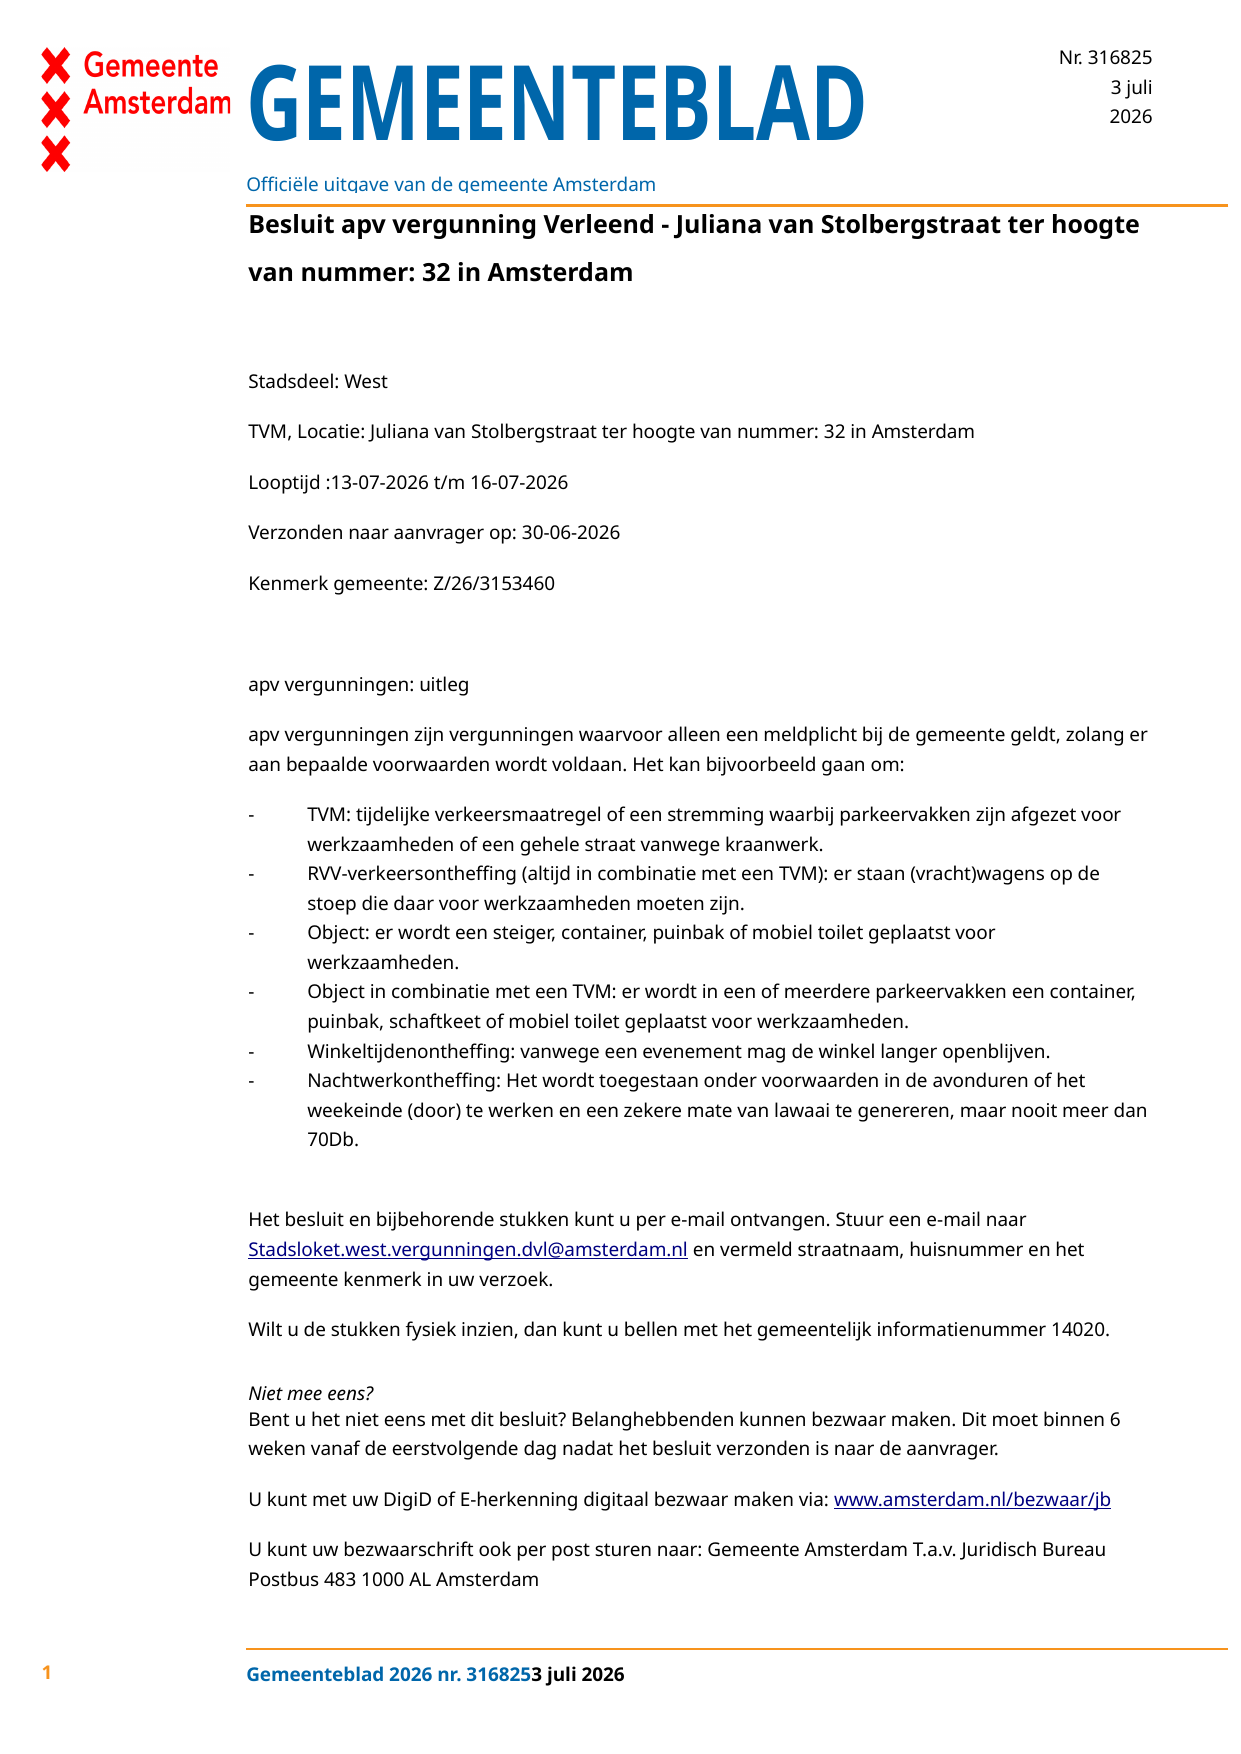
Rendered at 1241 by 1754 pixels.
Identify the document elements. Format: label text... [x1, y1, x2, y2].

text Het besluit en bijbehorende stukken kunt u per e-mail ontvangen. Stuur een e-mail naar Stadsloket.west.vergunningen.dvl@amsterdam.nl en vermeld straatnaam, huisnummer en het gemeente kenmerk in uw verzoek. [248, 1207, 1152, 1292]
text Besluit apv vergunning Verleend - Juliana van Stolbergstraat ter hoogte van nummer: 32 in Amsterdam [248, 207, 1152, 288]
text TVM, Locatie: Juliana van Stolbergstraat ter hoogte van nummer: 32 in Amsterdam [248, 419, 1152, 444]
list Winkeltijdenontheffing: vanwege een evenement mag de winkel langer openblijven. [248, 1038, 1152, 1064]
list RVV-verkeersontheffing (altijd in combinatie met een TVM): er staan (vracht)wagens op de stoep die daar voor werkzaamheden moeten zijn. [248, 860, 1152, 916]
text U kunt met uw DigiD of E-herkenning digitaal bezwaar maken via: www.amsterdam.nl/bezwaar/jb [248, 1486, 1152, 1512]
text Stadsdeel: West [248, 368, 1152, 394]
text Verzonden naar aanvrager op: 30-06-2026 [248, 519, 1152, 545]
list Object: er wordt een steiger, container, puinbak of mobiel toilet geplaatst voor werkzaamheden. [248, 919, 1152, 975]
text Wilt u de stukken fysiek inzien, dan kunt u bellen met het gemeentelijk informatienummer 14020. [248, 1316, 1152, 1342]
text Looptijd :13-07-2026 t/m 16-07-2026 [248, 469, 1152, 495]
text Niet mee eens? [248, 1380, 1152, 1406]
text U kunt uw bezwaarschrift ook per post sturen naar: Gemeente Amsterdam T.a.v. Juridisch Bureau Postbus 483 1000 AL Amsterdam [248, 1536, 1152, 1592]
text Kenmerk gemeente: Z/26/3153460 [248, 570, 1152, 596]
text apv vergunningen zijn vergunningen waarvoor alleen een meldplicht bij de gemeente geldt, zolang er aan bepaalde voorwaarden wordt voldaan. Het kan bijvoorbeeld gaan om: [248, 721, 1152, 777]
list Object in combinatie met een TVM: er wordt in een of meerdere parkeervakken een container, puinbak, schaftkeet of mobiel toilet geplaatst voor werkzaamheden. [248, 979, 1152, 1034]
picture [41, 47, 231, 172]
text Bent u het niet eens met dit besluit? Belanghebbenden kunnen bezwaar maken. Dit moet binnen 6 weken vanaf de eerstvolgende dag nadat het besluit verzonden is naar de aanvrager. [248, 1406, 1152, 1461]
text apv vergunningen: uitleg [248, 671, 1152, 697]
list Nachtwerkontheffing: Het wordt toegestaan onder voorwaarden in de avonduren of het weekeinde (door) te werken en een zekere mate van lawaai te genereren, maar nooit meer dan 70Db. [248, 1067, 1152, 1152]
list TVM: tijdelijke verkeersmaatregel of een stremming waarbij parkeervakken zijn afgezet voor werkzaamheden of een gehele straat vanwege kraanwerk. [248, 801, 1152, 857]
